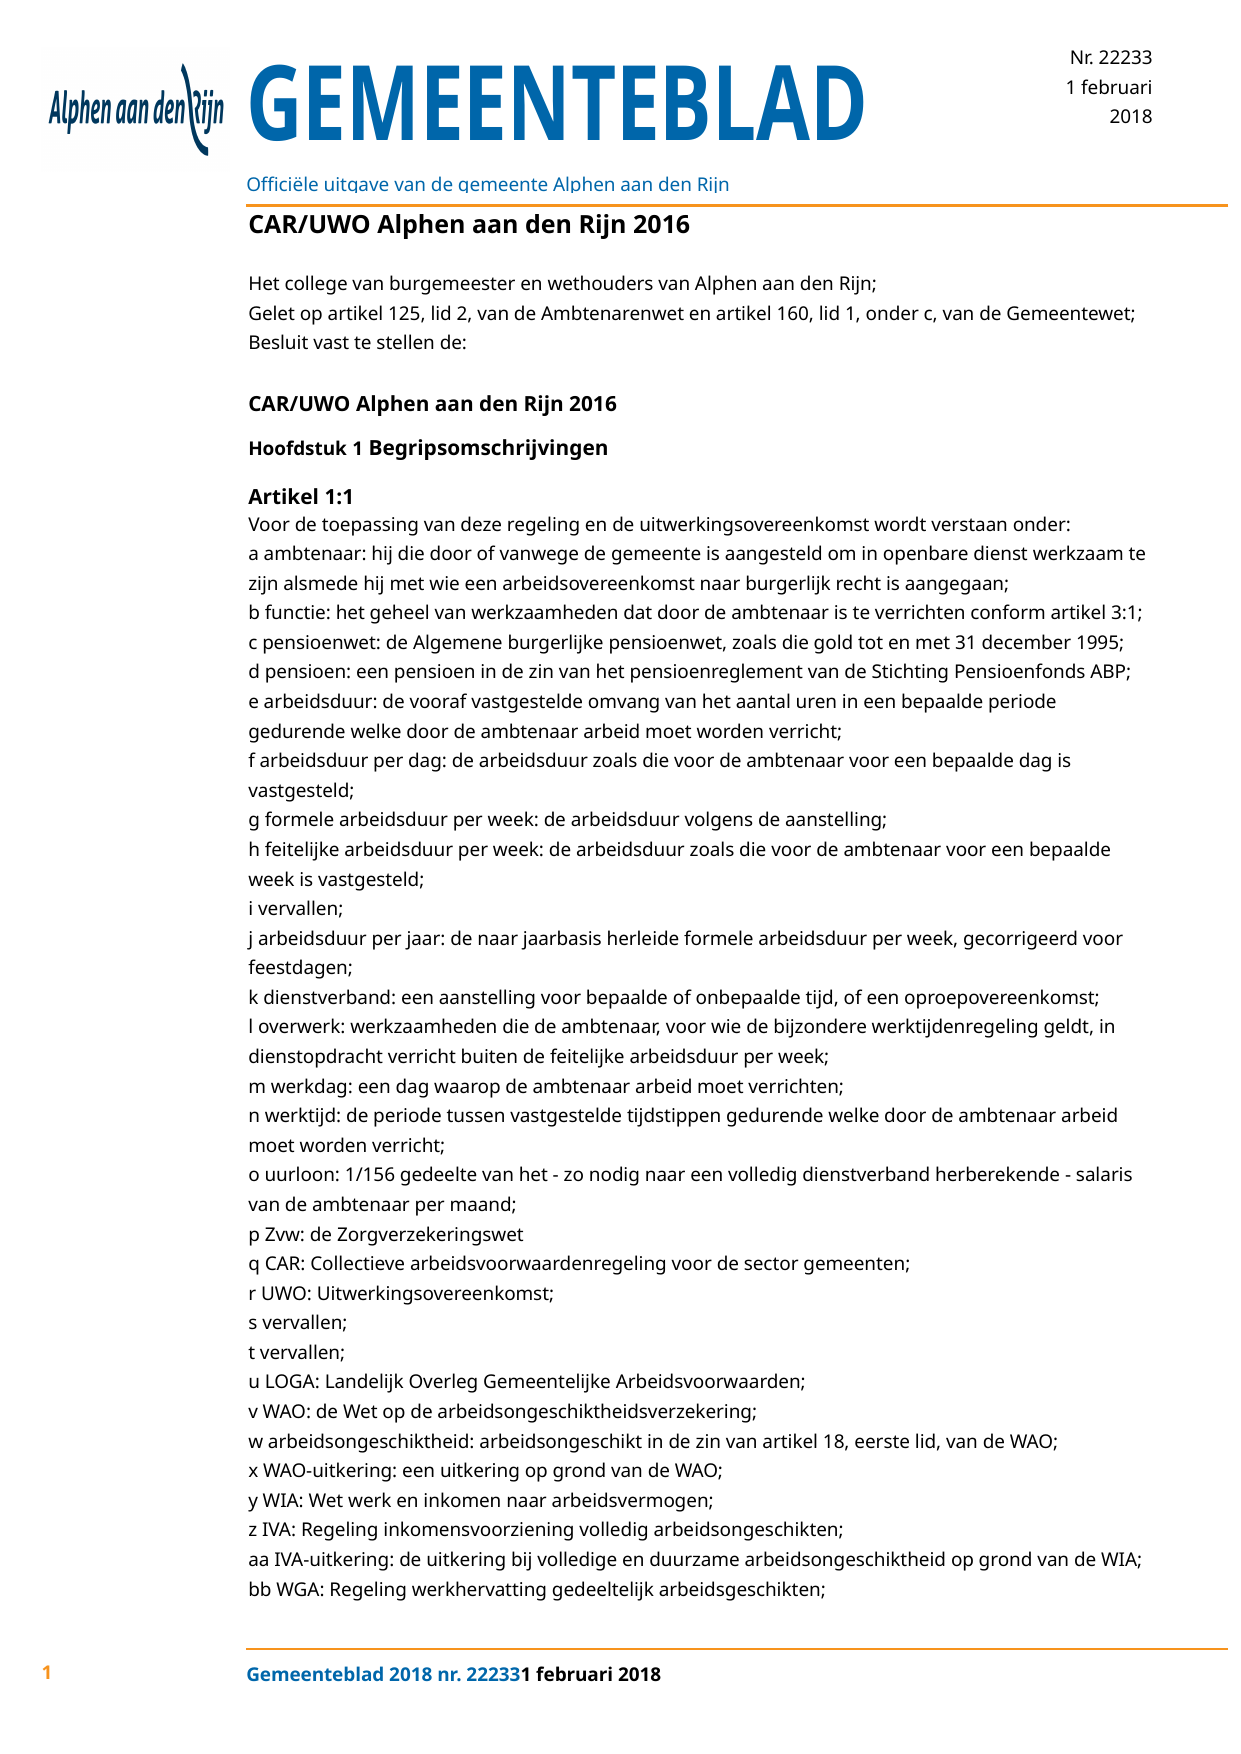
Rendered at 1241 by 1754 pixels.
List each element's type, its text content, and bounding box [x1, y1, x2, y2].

text q CAR: Collectieve arbeidsvoorwaardenregeling voor de sector gemeenten; [248, 1250, 1152, 1276]
text s vervallen; [248, 1309, 1152, 1335]
text CAR/UWO Alphen aan den Rijn 2016 [248, 389, 1152, 417]
text i vervallen; [248, 895, 1152, 921]
text v WAO: de Wet op de arbeidsongeschiktheidsverzekering; [248, 1398, 1152, 1424]
text g formele arbeidsduur per week: de arbeidsduur volgens de aanstelling; [248, 807, 1152, 832]
text p Zvw: de Zorgverzekeringswet [248, 1221, 1152, 1247]
text u LOGA: Landelijk Overleg Gemeentelijke Arbeidsvoorwaarden; [248, 1369, 1152, 1394]
text Voor de toepassing van deze regeling en de uitwerkingsovereenkomst wordt verstaan onder: [248, 511, 1152, 537]
text w arbeidsongeschiktheid: arbeidsongeschikt in de zin van artikel 18, eerste lid, van de WAO; [248, 1428, 1152, 1454]
text b functie: het geheel van werkzaamheden dat door de ambtenaar is te verrichten conform artikel 3:1; [248, 599, 1152, 625]
text h feitelijke arbeidsduur per week: de arbeidsduur zoals die voor de ambtenaar voor een bepaalde week is vastgesteld; [248, 836, 1152, 892]
text CAR/UWO Alphen aan den Rijn 2016 [248, 207, 1152, 241]
text f arbeidsduur per dag: de arbeidsduur zoals die voor de ambtenaar voor een bepaalde dag is vastgesteld; [248, 747, 1152, 803]
text l overwerk: werkzaamheden die de ambtenaar, voor wie de bijzondere werktijdenregeling geldt, in dienstopdracht verricht buiten de feitelijke arbeidsduur per week; [248, 1014, 1152, 1069]
text o uurloon: 1/156 gedeelte van het - zo nodig naar een volledig dienstverband herberekende - salaris van de ambtenaar per maand; [248, 1162, 1152, 1217]
text Besluit vast te stellen de: [248, 329, 1152, 355]
text t vervallen; [248, 1339, 1152, 1365]
text e arbeidsduur: de vooraf vastgestelde omvang van het aantal uren in een bepaalde periode gedurende welke door de ambtenaar arbeid moet worden verricht; [248, 688, 1152, 744]
text a ambtenaar: hij die door of vanwege de gemeente is aangesteld om in openbare dienst werkzaam te zijn alsmede hij met wie een arbeidsovereenkomst naar burgerlijk recht is aangegaan; [248, 540, 1152, 596]
text x WAO-uitkering: een uitkering op grond van de WAO; [248, 1457, 1152, 1483]
text r UWO: Uitwerkingsovereenkomst; [248, 1280, 1152, 1306]
text bb WGA: Regeling werkhervatting gedeeltelijk arbeidsgeschikten; [248, 1576, 1152, 1602]
picture [41, 47, 231, 172]
text k dienstverband: een aanstelling voor bepaalde of onbepaalde tijd, of een oproepovereenkomst; [248, 984, 1152, 1010]
text Het college van burgemeester en wethouders van Alphen aan den Rijn; [248, 270, 1152, 296]
text m werkdag: een dag waarop de ambtenaar arbeid moet verrichten; [248, 1073, 1152, 1099]
text d pensioen: een pensioen in de zin van het pensioenreglement van de Stichting Pensioenfonds ABP; [248, 659, 1152, 684]
text j arbeidsduur per jaar: de naar jaarbasis herleide formele arbeidsduur per week, gecorrigeerd voor feestdagen; [248, 925, 1152, 980]
text z IVA: Regeling inkomensvoorziening volledig arbeidsongeschikten; [248, 1517, 1152, 1542]
text y WIA: Wet werk en inkomen naar arbeidsvermogen; [248, 1487, 1152, 1513]
text aa IVA-uitkering: de uitkering bij volledige en duurzame arbeidsongeschiktheid op grond van de WIA; [248, 1546, 1152, 1572]
text Gelet op artikel 125, lid 2, van de Ambtenarenwet en artikel 160, lid 1, onder c, van de Gemeentewet; [248, 300, 1152, 326]
text Hoofdstuk 1 Begripsomschrijvingen [248, 433, 1152, 462]
text Artikel 1:1 [248, 482, 1152, 511]
text c pensioenwet: de Algemene burgerlijke pensioenwet, zoals die gold tot en met 31 december 1995; [248, 629, 1152, 655]
text n werktijd: de periode tussen vastgestelde tijdstippen gedurende welke door de ambtenaar arbeid moet worden verricht; [248, 1102, 1152, 1158]
